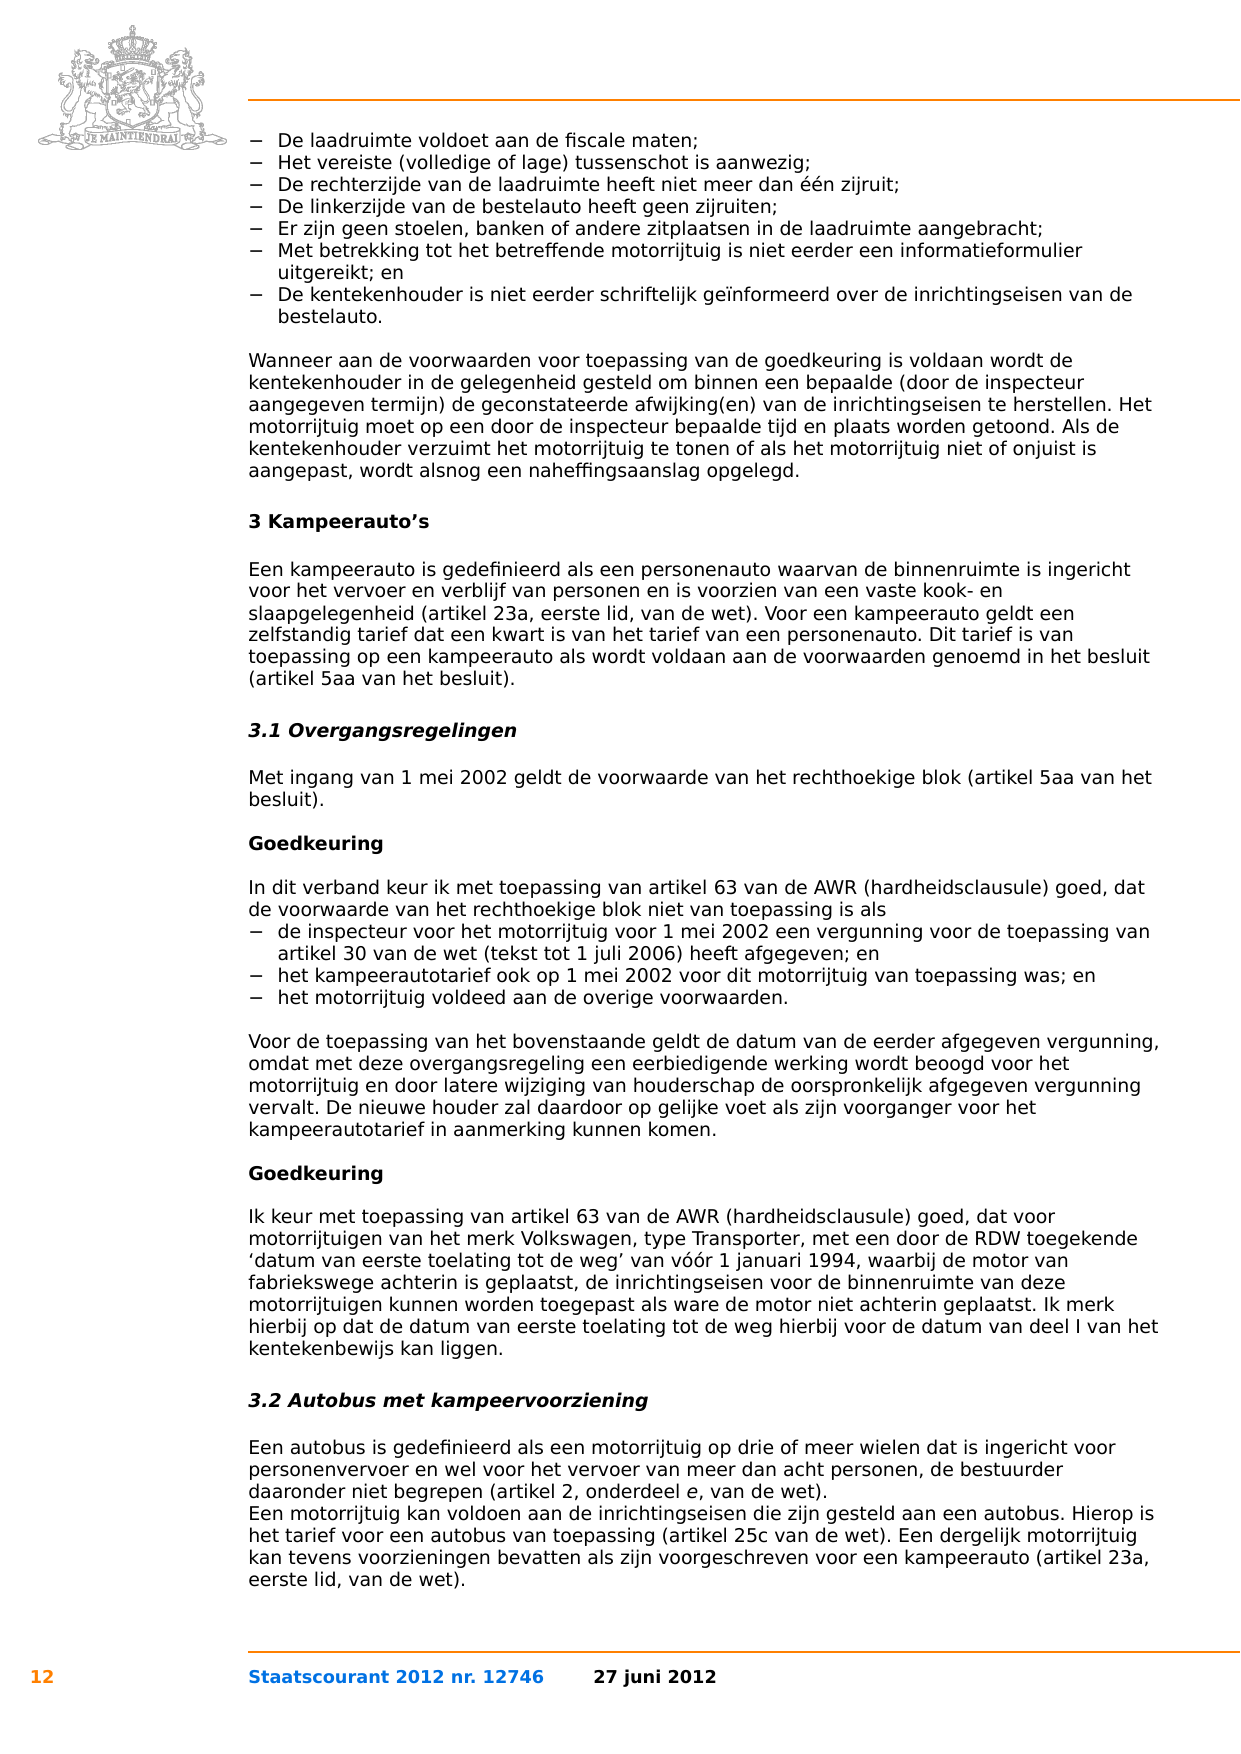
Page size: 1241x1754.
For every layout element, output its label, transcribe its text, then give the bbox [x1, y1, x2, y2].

text − De laadruimte voldoet aan de fiscale maten; [248, 130, 1163, 152]
text Voor de toepassing van het bovenstaande geldt de datum van de eerder afgegeven vergunning, omdat met deze overgangsregeling een eerbiedigende werking wordt beoogd voor het motorrijtuig en door latere wijziging van houderschap de oorspronkelijk afgegeven vergunning vervalt. De nieuwe houder zal daardoor op gelijke voet als zijn voorganger voor het kampeerautotarief in aanmerking kunnen komen. [248, 1031, 1163, 1141]
text − Met betrekking tot het betreffende motorrijtuig is niet eerder een informatieformulier uitgereikt; en [248, 240, 1163, 284]
text In dit verband keur ik met toepassing van artikel 63 van de AWR (hardheidsclausule) goed, dat de voorwaarde van het rechthoekige blok niet van toepassing is als [248, 877, 1163, 921]
text Wanneer aan de voorwaarden voor toepassing van de goedkeuring is voldaan wordt de kentekenhouder in de gelegenheid gesteld om binnen een bepaalde (door de inspecteur aangegeven termijn) de geconstateerde afwijking(en) van de inrichtingseisen te herstellen. Het motorrijtuig moet op een door de inspecteur bepaalde tijd en plaats worden getoond. Als de kentekenhouder verzuimt het motorrijtuig te tonen of als het motorrijtuig niet of onjuist is aangepast, wordt alsnog een naheffingsaanslag opgelegd. [248, 349, 1163, 481]
subtitle Goedkeuring [248, 1162, 1163, 1184]
subtitle 3.2 Autobus met kampeervoorziening [248, 1390, 1163, 1412]
text − De kentekenhouder is niet eerder schriftelijk geïnformeerd over de inrichtingseisen van de bestelauto. [248, 284, 1163, 328]
text − Het vereiste (volledige of lage) tussenschot is aanwezig; [248, 152, 1163, 174]
text − de inspecteur voor het motorrijtuig voor 1 mei 2002 een vergunning voor de toepassing van artikel 30 van de wet (tekst tot 1 juli 2006) heeft afgegeven; en [248, 921, 1163, 965]
subtitle 3.1 Overgangsregelingen [248, 720, 1163, 742]
text − het motorrijtuig voldeed aan de overige voorwaarden. [248, 987, 1163, 1009]
subtitle Goedkeuring [248, 833, 1163, 855]
subtitle 3 Kampeerauto’s [248, 511, 1163, 533]
picture [38, 25, 227, 150]
text Met ingang van 1 mei 2002 geldt de voorwaarde van het rechthoekige blok (artikel 5aa van het besluit). [248, 767, 1163, 811]
text − Er zijn geen stoelen, banken of andere zitplaatsen in de laadruimte aangebracht; [248, 218, 1163, 240]
text − De rechterzijde van de laadruimte heeft niet meer dan één zijruit; [248, 174, 1163, 196]
text Een autobus is gedefinieerd als een motorrijtuig op drie of meer wielen dat is ingericht voor personenvervoer en wel voor het vervoer van meer dan acht personen, de bestuurder daaronder niet begrepen (artikel 2, onderdeel e, van de wet). [248, 1437, 1163, 1503]
text − De linkerzijde van de bestelauto heeft geen zijruiten; [248, 196, 1163, 218]
text − het kampeerautotarief ook op 1 mei 2002 voor dit motorrijtuig van toepassing was; en [248, 965, 1163, 987]
text Een kampeerauto is gedefinieerd als een personenauto waarvan de binnenruimte is ingericht voor het vervoer en verblijf van personen en is voorzien van een vaste kook- en slaapgelegenheid (artikel 23a, eerste lid, van de wet). Voor een kampeerauto geldt een zelfstandig tarief dat een kwart is van het tarief van een personenauto. Dit tarief is van toepassing op een kampeerauto als wordt voldaan aan de voorwaarden genoemd in het besluit (artikel 5aa van het besluit). [248, 558, 1163, 690]
text Een motorrijtuig kan voldoen aan de inrichtingseisen die zijn gesteld aan een autobus. Hierop is het tarief voor een autobus van toepassing (artikel 25c van de wet). Een dergelijk motorrijtuig kan tevens voorzieningen bevatten als zijn voorgeschreven voor een kampeerauto (artikel 23a, eerste lid, van de wet). [248, 1503, 1163, 1591]
text Ik keur met toepassing van artikel 63 van de AWR (hardheidsclausule) goed, dat voor motorrijtuigen van het merk Volkswagen, type Transporter, met een door de RDW toegekende ‘datum van eerste toelating tot de weg’ van vóór 1 januari 1994, waarbij de motor van fabriekswege achterin is geplaatst, de inrichtingseisen voor de binnenruimte van deze motorrijtuigen kunnen worden toegepast als ware de motor niet achterin geplaatst. Ik merk hierbij op dat de datum van eerste toelating tot de weg hierbij voor de datum van deel I van het kentekenbewijs kan liggen. [248, 1206, 1163, 1360]
